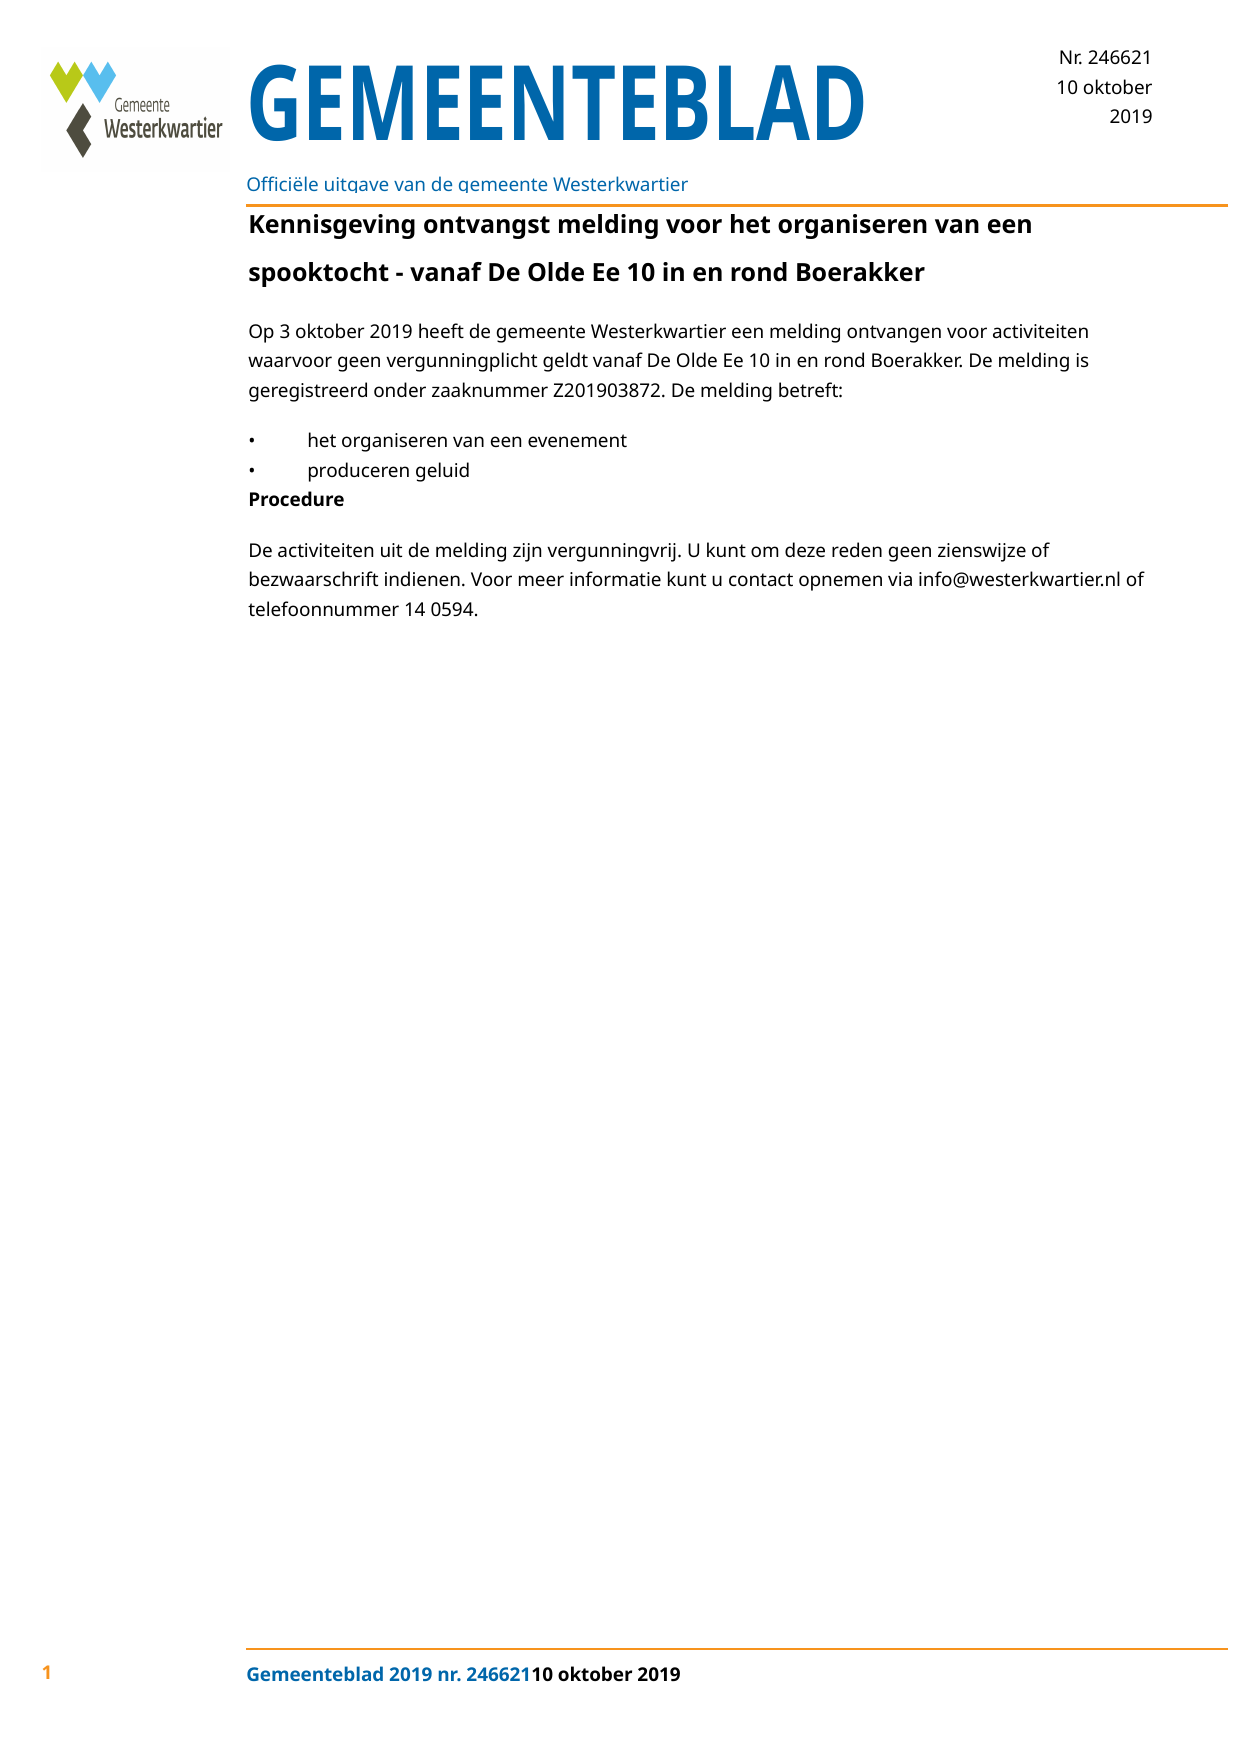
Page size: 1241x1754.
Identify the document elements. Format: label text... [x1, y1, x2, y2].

text Op 3 oktober 2019 heeft de gemeente Westerkwartier een melding ontvangen voor activiteiten waarvoor geen vergunningplicht geldt vanaf De Olde Ee 10 in en rond Boerakker. De melding is geregistreerd onder zaaknummer Z201903872. De melding betreft: [248, 318, 1152, 403]
list het organiseren van een evenement [248, 427, 1152, 453]
text Procedure [248, 487, 1152, 512]
text De activiteiten uit de melding zijn vergunningvrij. U kunt om deze reden geen zienswijze of bezwaarschrift indienen. Voor meer informatie kunt u contact opnemen via info@westerkwartier.nl of telefoonnummer 14 0594. [248, 537, 1152, 622]
list produceren geluid [248, 457, 1152, 483]
picture [41, 47, 231, 172]
text Kennisgeving ontvangst melding voor het organiseren van een spooktocht - vanaf De Olde Ee 10 in en rond Boerakker [248, 207, 1152, 288]
